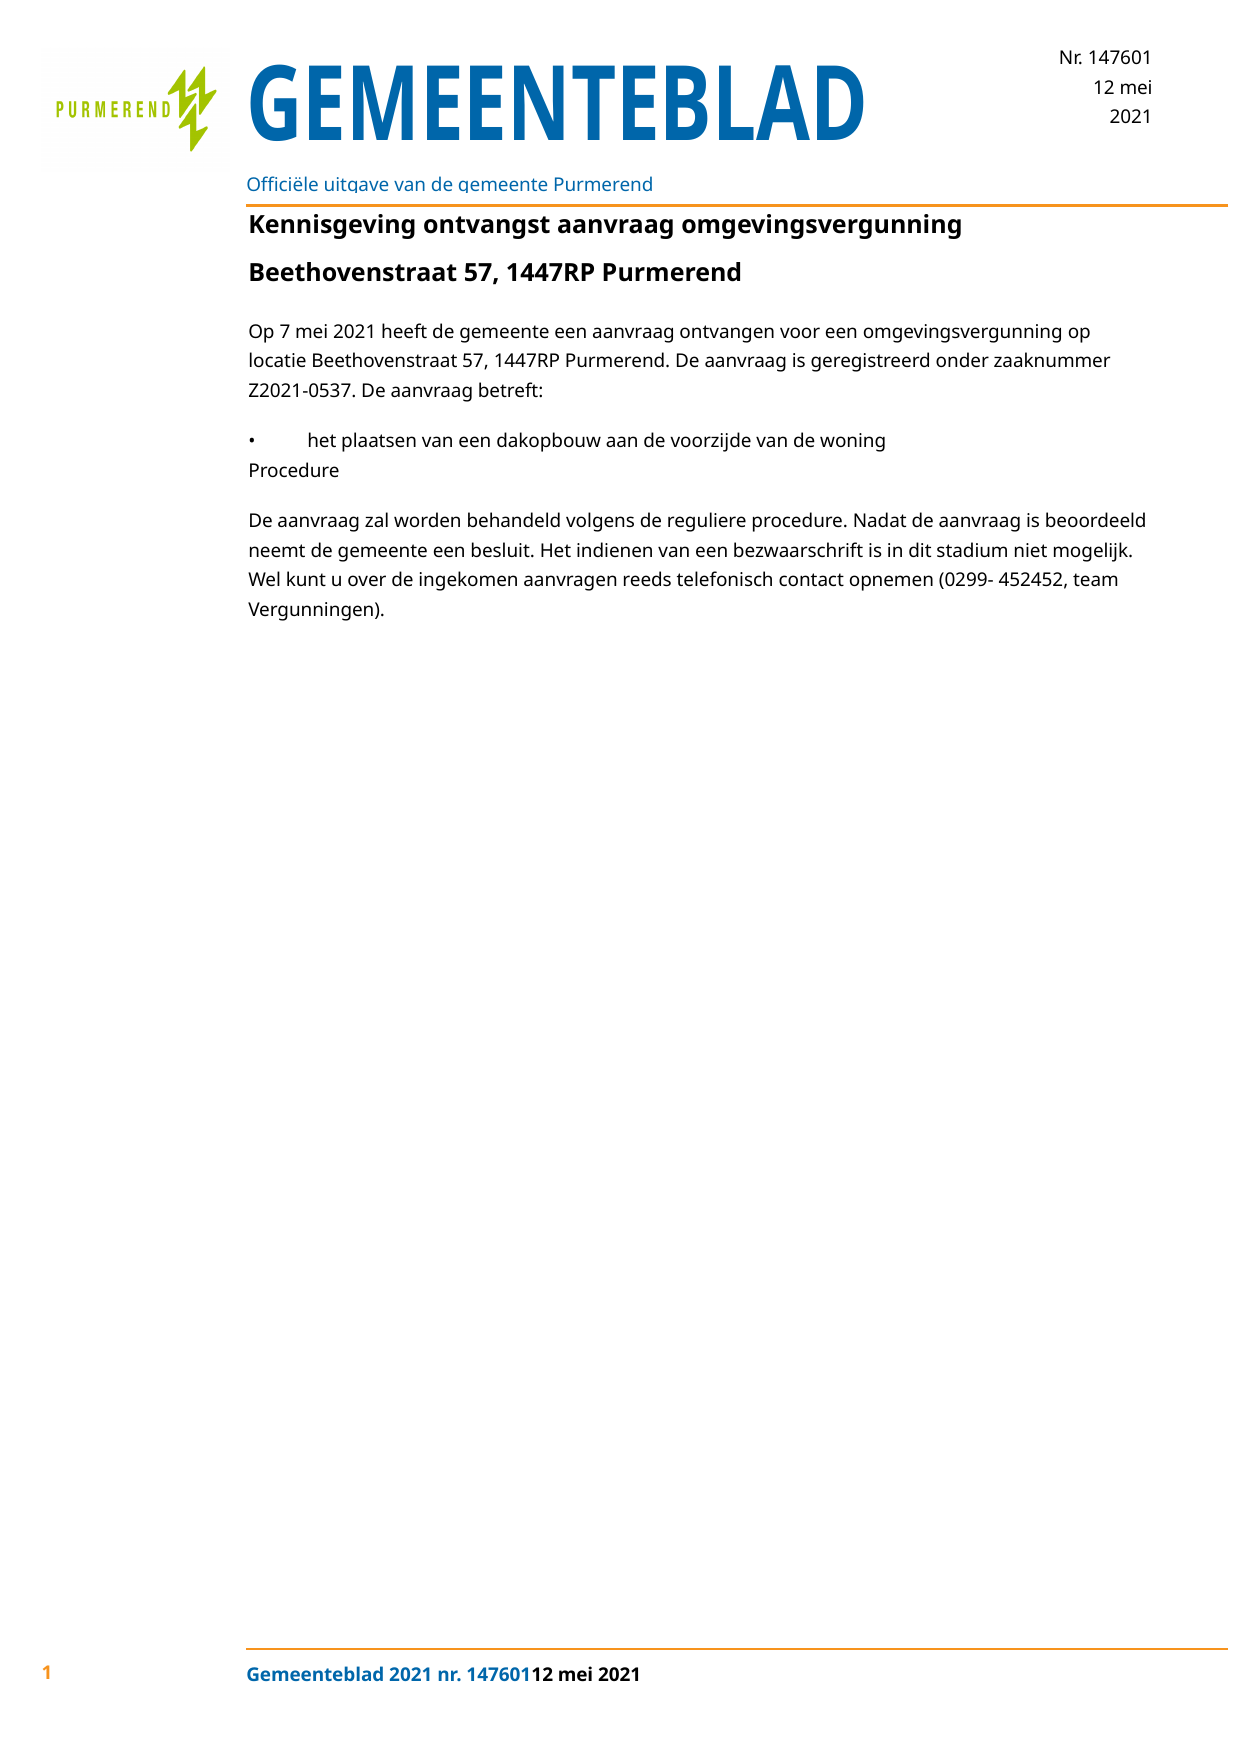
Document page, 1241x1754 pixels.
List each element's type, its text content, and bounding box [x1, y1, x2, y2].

text Kennisgeving ontvangst aanvraag omgevingsvergunning Beethovenstraat 57, 1447RP Purmerend [248, 207, 1152, 288]
text De aanvraag zal worden behandeld volgens de reguliere procedure. Nadat de aanvraag is beoordeeld neemt de gemeente een besluit. Het indienen van een bezwaarschrift is in dit stadium niet mogelijk. Wel kunt u over de ingekomen aanvragen reeds telefonisch contact opnemen (0299- 452452, team Vergunningen). [248, 507, 1152, 622]
text Op 7 mei 2021 heeft de gemeente een aanvraag ontvangen voor een omgevingsvergunning op locatie Beethovenstraat 57, 1447RP Purmerend. De aanvraag is geregistreerd onder zaaknummer Z2021-0537. De aanvraag betreft: [248, 318, 1152, 403]
list het plaatsen van een dakopbouw aan de voorzijde van de woning [248, 427, 1152, 453]
text Procedure [248, 457, 1152, 483]
picture [41, 47, 231, 172]
